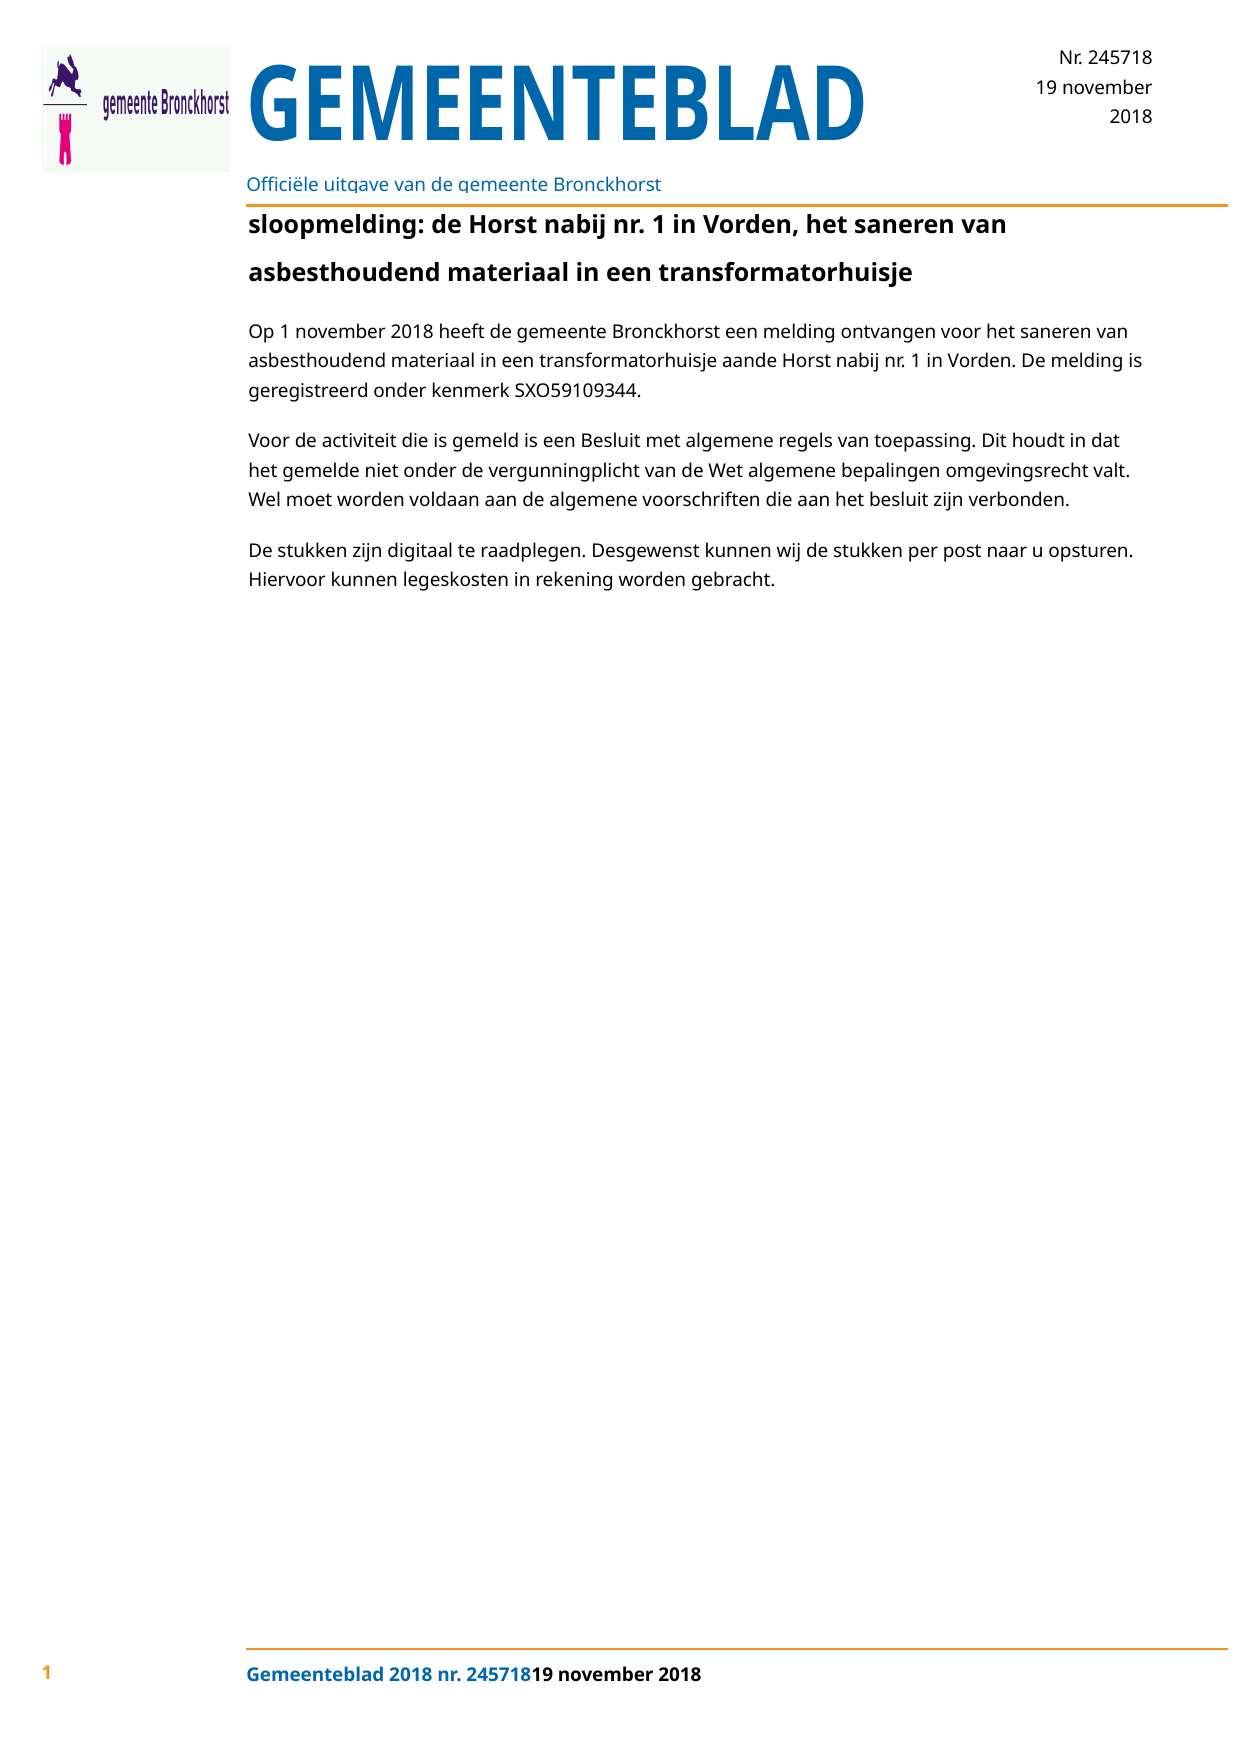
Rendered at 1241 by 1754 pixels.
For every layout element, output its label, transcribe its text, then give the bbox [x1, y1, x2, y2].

text Op 1 november 2018 heeft de gemeente Bronckhorst een melding ontvangen voor het saneren van asbesthoudend materiaal in een transformatorhuisje aande Horst nabij nr. 1 in Vorden. De melding is geregistreerd onder kenmerk SXO59109344. [248, 318, 1152, 403]
picture [41, 47, 231, 172]
text De stukken zijn digitaal te raadplegen. Desgewenst kunnen wij de stukken per post naar u opsturen. Hiervoor kunnen legeskosten in rekening worden gebracht. [248, 537, 1152, 592]
text sloopmelding: de Horst nabij nr. 1 in Vorden, het saneren van asbesthoudend materiaal in een transformatorhuisje [248, 207, 1152, 288]
text Voor de activiteit die is gemeld is een Besluit met algemene regels van toepassing. Dit houdt in dat het gemelde niet onder de vergunningplicht van de Wet algemene bepalingen omgevingsrecht valt. Wel moet worden voldaan aan de algemene voorschriften die aan het besluit zijn verbonden. [248, 427, 1152, 512]
